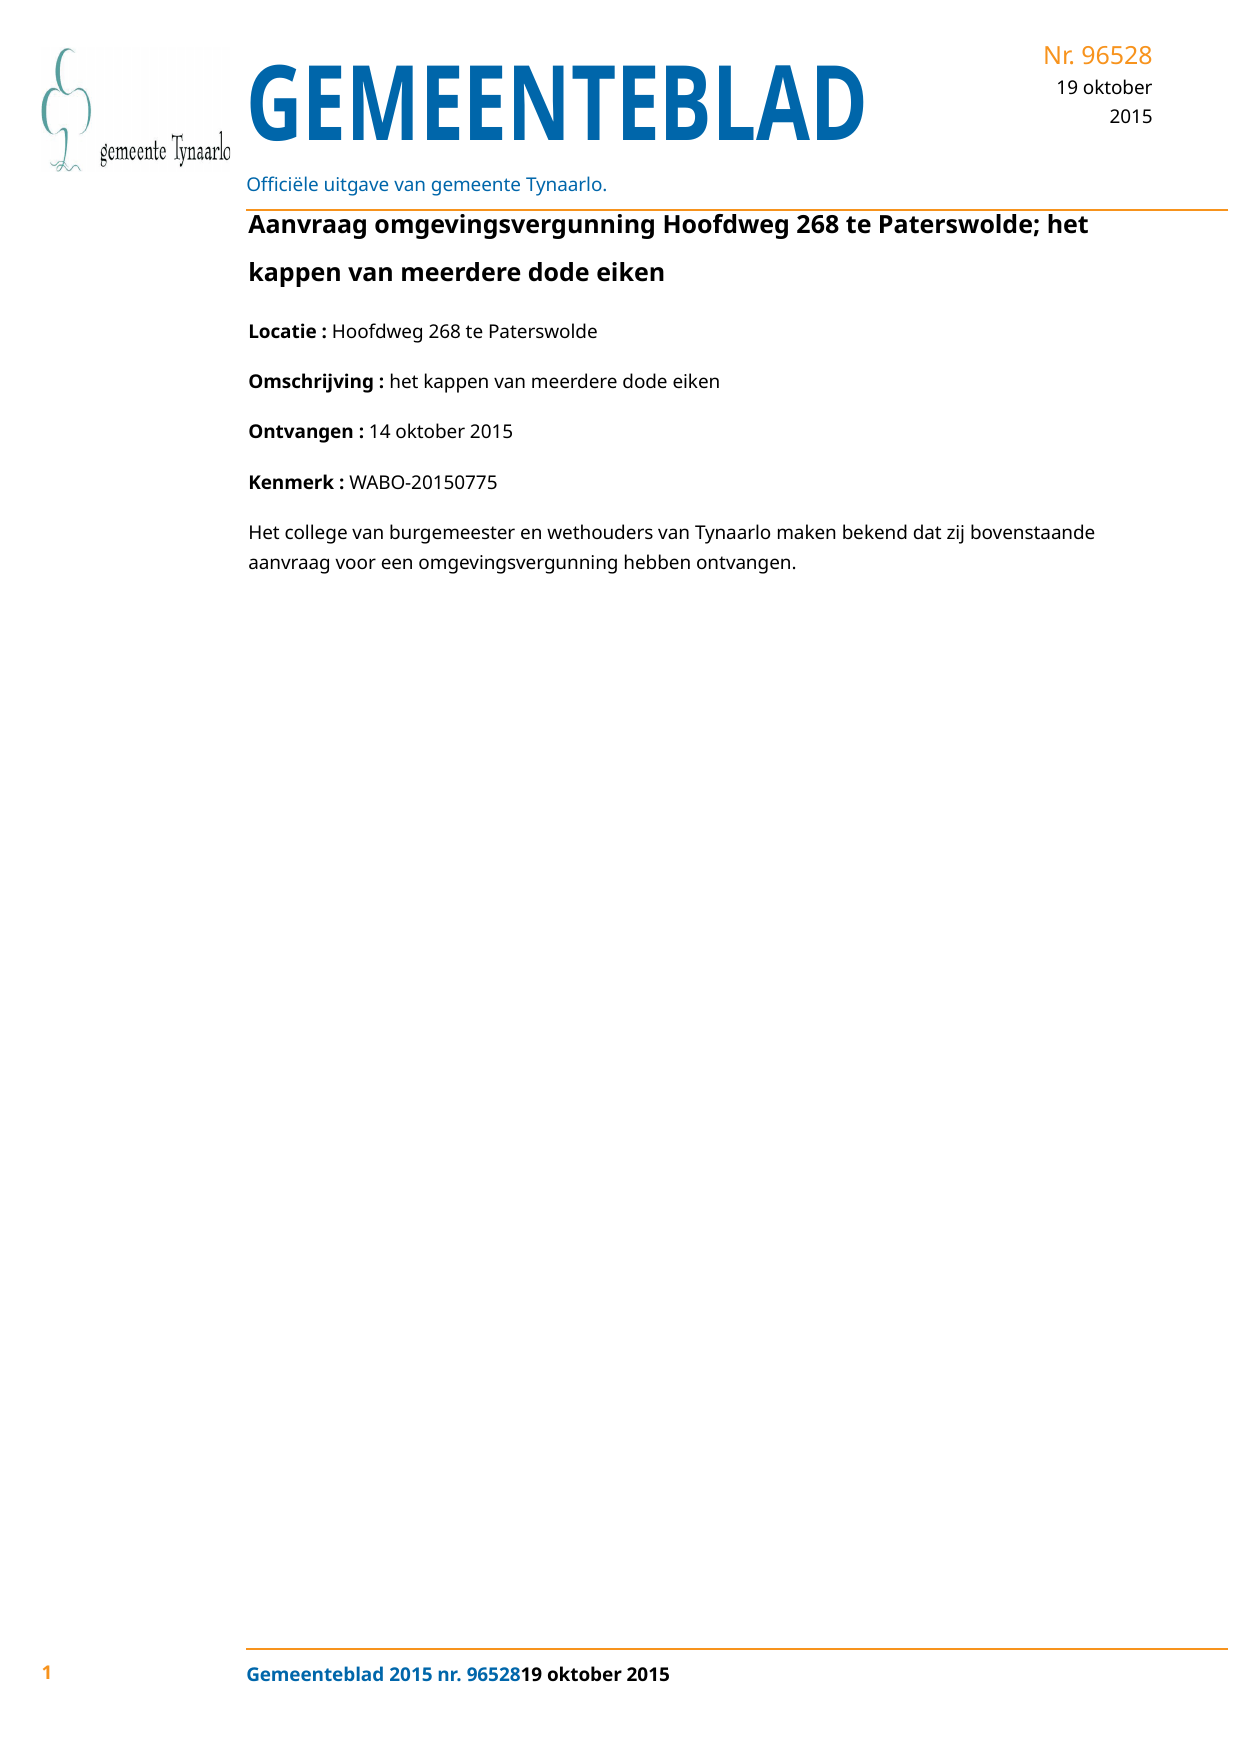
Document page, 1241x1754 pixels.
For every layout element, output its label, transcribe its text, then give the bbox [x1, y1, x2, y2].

text Ontvangen : 14 oktober 2015 [248, 419, 1152, 444]
text Omschrijving : het kappen van meerdere dode eiken [248, 368, 1152, 394]
text Het college van burgemeester en wethouders van Tynaarlo maken bekend dat zij bovenstaande aanvraag voor een omgevingsvergunning hebben ontvangen. [248, 519, 1152, 575]
text Aanvraag omgevingsvergunning Hoofdweg 268 te Paterswolde; het kappen van meerdere dode eiken [248, 211, 1152, 288]
picture [41, 47, 231, 172]
text Kenmerk : WABO-20150775 [248, 469, 1152, 495]
text Locatie : Hoofdweg 268 te Paterswolde [248, 318, 1152, 344]
